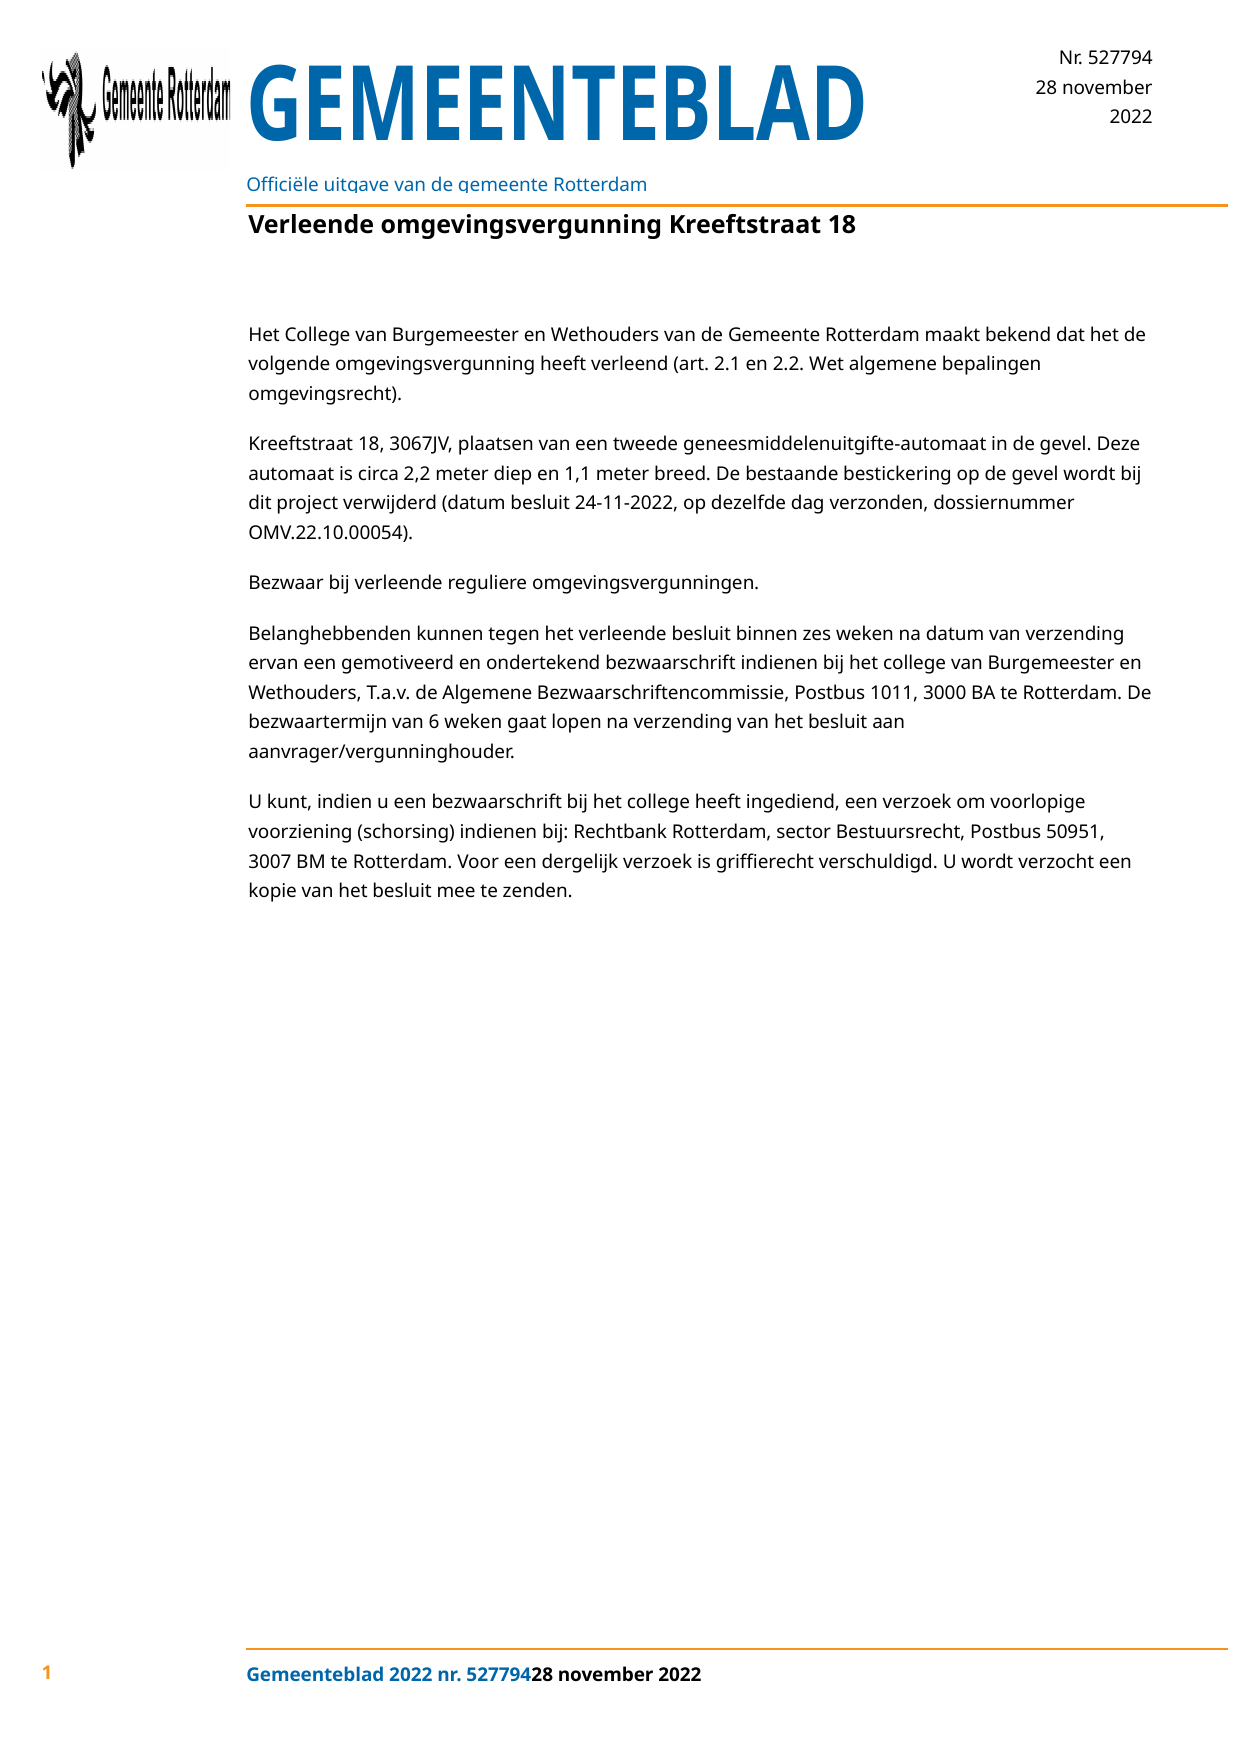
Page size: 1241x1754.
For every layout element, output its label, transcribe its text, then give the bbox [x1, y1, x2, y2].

text Het College van Burgemeester en Wethouders van de Gemeente Rotterdam maakt bekend dat het de volgende omgevingsvergunning heeft verleend (art. 2.1 en 2.2. Wet algemene bepalingen omgevingsrecht). [248, 321, 1152, 406]
text Belanghebbenden kunnen tegen het verleende besluit binnen zes weken na datum van verzending ervan een gemotiveerd en ondertekend bezwaarschrift indienen bij het college van Burgemeester en Wethouders, T.a.v. de Algemene Bezwaarschriftencommissie, Postbus 1011, 3000 BA te Rotterdam. De bezwaartermijn van 6 weken gaat lopen na verzending van het besluit aan aanvrager/vergunninghouder. [248, 620, 1152, 764]
picture [41, 47, 231, 172]
text U kunt, indien u een bezwaarschrift bij het college heeft ingediend, een verzoek om voorlopige voorziening (schorsing) indienen bij: Rechtbank Rotterdam, sector Bestuursrecht, Postbus 50951, 3007 BM te Rotterdam. Voor een dergelijk verzoek is griffierecht verschuldigd. U wordt verzocht een kopie van het besluit mee te zenden. [248, 789, 1152, 903]
text Bezwaar bij verleende reguliere omgevingsvergunningen. [248, 569, 1152, 595]
text Verleende omgevingsvergunning Kreeftstraat 18 [248, 207, 1152, 241]
text Kreeftstraat 18, 3067JV, plaatsen van een tweede geneesmiddelenuitgifte-automaat in de gevel. Deze automaat is circa 2,2 meter diep en 1,1 meter breed. De bestaande bestickering op de gevel wordt bij dit project verwijderd (datum besluit 24-11-2022, op dezelfde dag verzonden, dossiernummer OMV.22.10.00054). [248, 430, 1152, 545]
